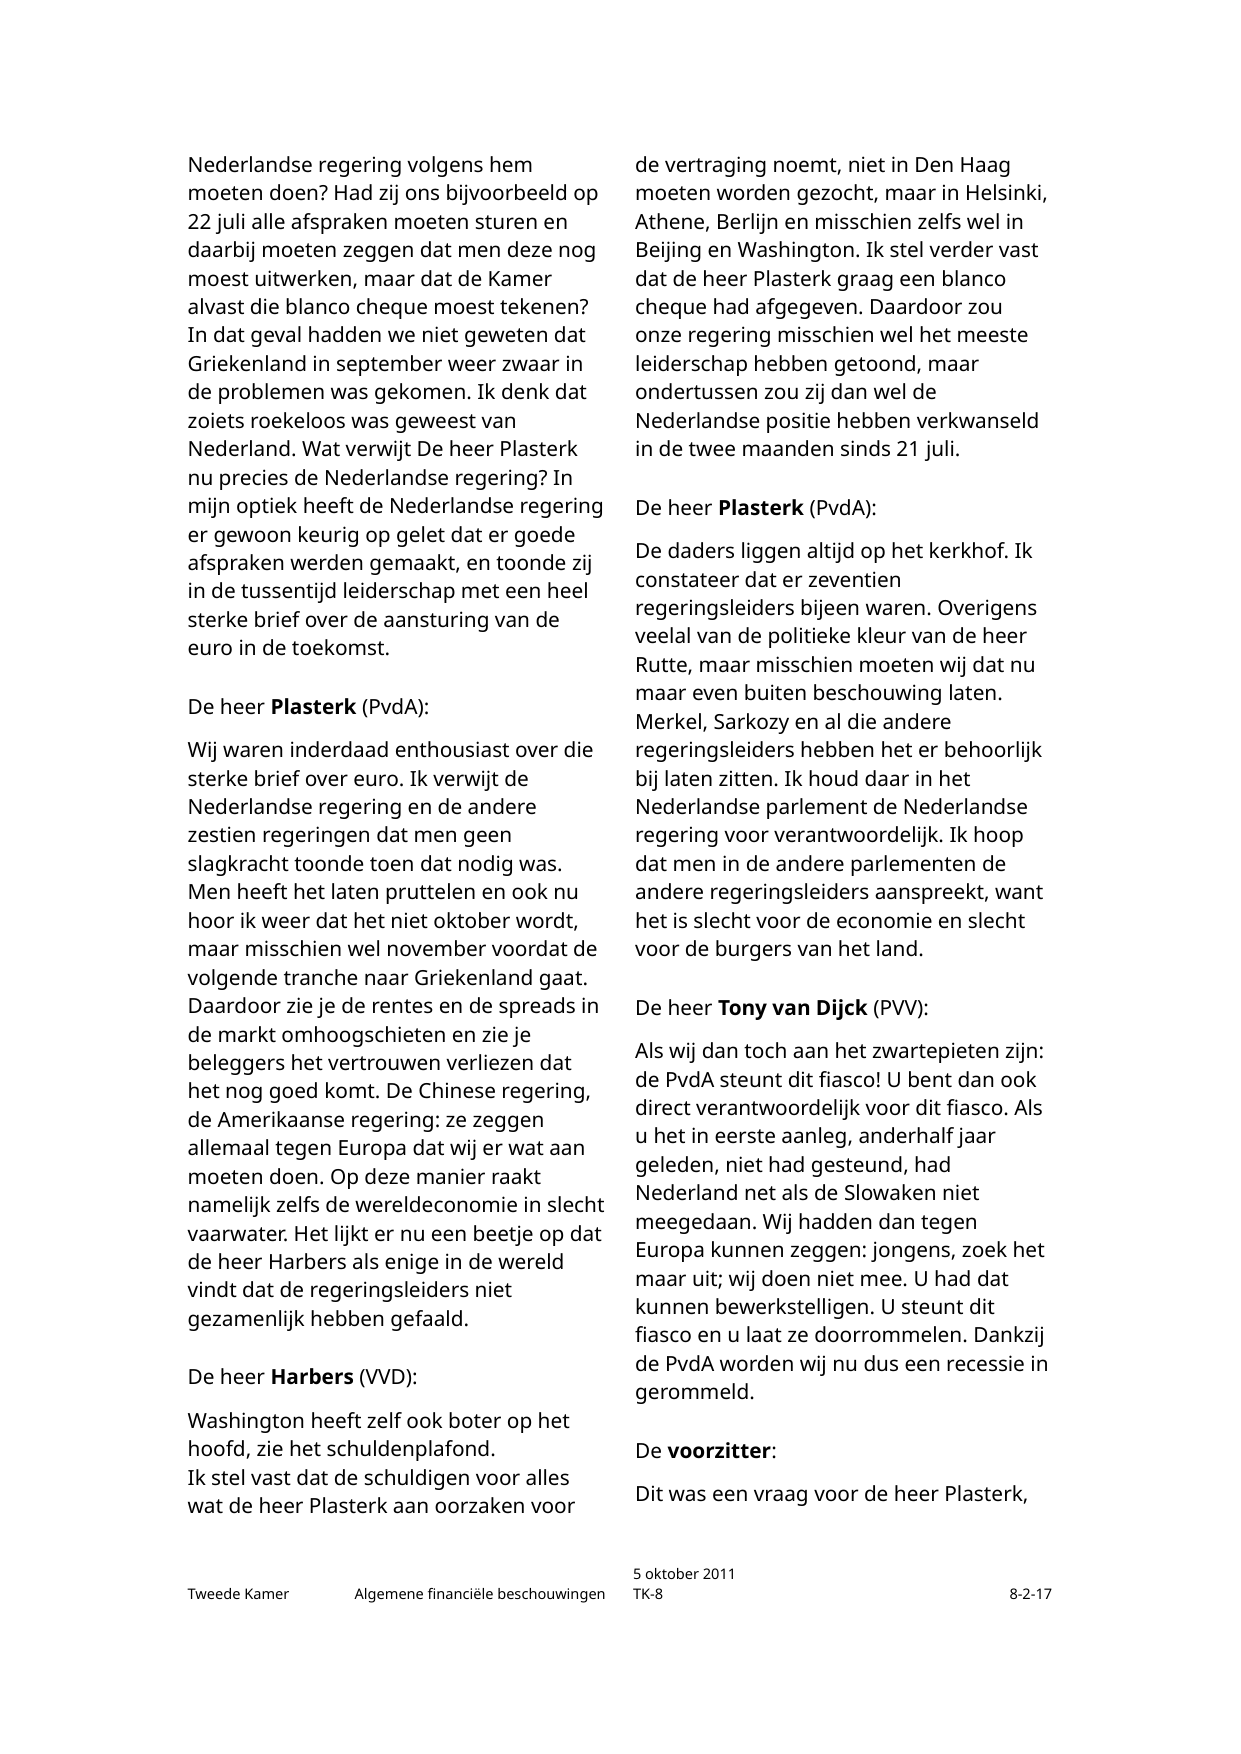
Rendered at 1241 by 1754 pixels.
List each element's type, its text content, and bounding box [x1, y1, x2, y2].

text Wij waren inderdaad enthousiast over die sterke brief over euro. Ik verwijt de Nederlandse regering en de andere zestien regeringen dat men geen slagkracht toonde toen dat nodig was. Men heeft het laten pruttelen en ook nu hoor ik weer dat het niet oktober wordt, maar misschien wel november voordat de volgende tranche naar Griekenland gaat. Daardoor zie je de rentes en de spreads in de markt omhoogschieten en zie je beleggers het vertrouwen verliezen dat het nog goed komt. De Chinese regering, de Amerikaanse regering: ze zeggen allemaal tegen Europa dat wij er wat aan moeten doen. Op deze manier raakt namelijk zelfs de wereldeconomie in slecht vaarwater. Het lijkt er nu een beetje op dat de heer Harbers als enige in de wereld vindt dat de regeringsleiders niet gezamenlijk hebben gefaald. [187, 735, 605, 1332]
text Nederlandse regering volgens hem moeten doen? Had zij ons bijvoorbeeld op 22 juli alle afspraken moeten sturen en daarbij moeten zeggen dat men deze nog moest uitwerken, maar dat de Kamer alvast die blanco cheque moest tekenen? In dat geval hadden we niet geweten dat Griekenland in september weer zwaar in de problemen was gekomen. Ik denk dat zoiets roekeloos was geweest van Nederland. Wat verwijt De heer Plasterk nu precies de Nederlandse regering? In mijn optiek heeft de Nederlandse regering er gewoon keurig op gelet dat er goede afspraken werden gemaakt, en toonde zij in de tussentijd leiderschap met een heel sterke brief over de aansturing van de euro in de toekomst. [187, 150, 605, 662]
text Washington heeft zelf ook boter op het hoofd, zie het schuldenplafond. [187, 1406, 605, 1463]
text De voorzitter: [635, 1436, 1053, 1464]
text De heer Tony van Dijck (PVV): [635, 993, 1053, 1021]
text De heer Plasterk (PvdA): [187, 692, 605, 720]
text De heer Plasterk (PvdA): [635, 493, 1053, 521]
text De daders liggen altijd op het kerkhof. Ik constateer dat er zeventien regeringsleiders bijeen waren. Overigens veelal van de politieke kleur van de heer Rutte, maar misschien moeten wij dat nu maar even buiten beschouwing laten. Merkel, Sarkozy en al die andere regeringsleiders hebben het er behoorlijk bij laten zitten. Ik houd daar in het Nederlandse parlement de Nederlandse regering voor verantwoordelijk. Ik hoop dat men in de andere parlementen de andere regeringsleiders aanspreekt, want het is slecht voor de economie en slecht voor de burgers van het land. [635, 536, 1053, 963]
text Dit was een vraag voor de heer Plasterk, [635, 1479, 1053, 1508]
text De heer Harbers (VVD): [187, 1362, 605, 1391]
text de vertraging noemt, niet in Den Haag moeten worden gezocht, maar in Helsinki, Athene, Berlijn en misschien zelfs wel in Beijing en Washington. Ik stel verder vast dat de heer Plasterk graag een blanco cheque had afgegeven. Daardoor zou onze regering misschien wel het meeste leiderschap hebben getoond, maar ondertussen zou zij dan wel de Nederlandse positie hebben verkwanseld in de twee maanden sinds 21 juli. [635, 150, 1053, 463]
text Ik stel vast dat de schuldigen voor alles wat de heer Plasterk aan oorzaken voor [187, 1463, 605, 1520]
text Als wij dan toch aan het zwartepieten zijn: de PvdA steunt dit fiasco! U bent dan ook direct verantwoordelijk voor dit fiasco. Als u het in eerste aanleg, anderhalf jaar geleden, niet had gesteund, had Nederland net als de Slowaken niet meegedaan. Wij hadden dan tegen Europa kunnen zeggen: jongens, zoek het maar uit; wij doen niet mee. U had dat kunnen bewerkstelligen. U steunt dit fiasco en u laat ze doorrommelen. Dankzij de PvdA worden wij nu dus een recessie in gerommeld. [635, 1036, 1053, 1406]
